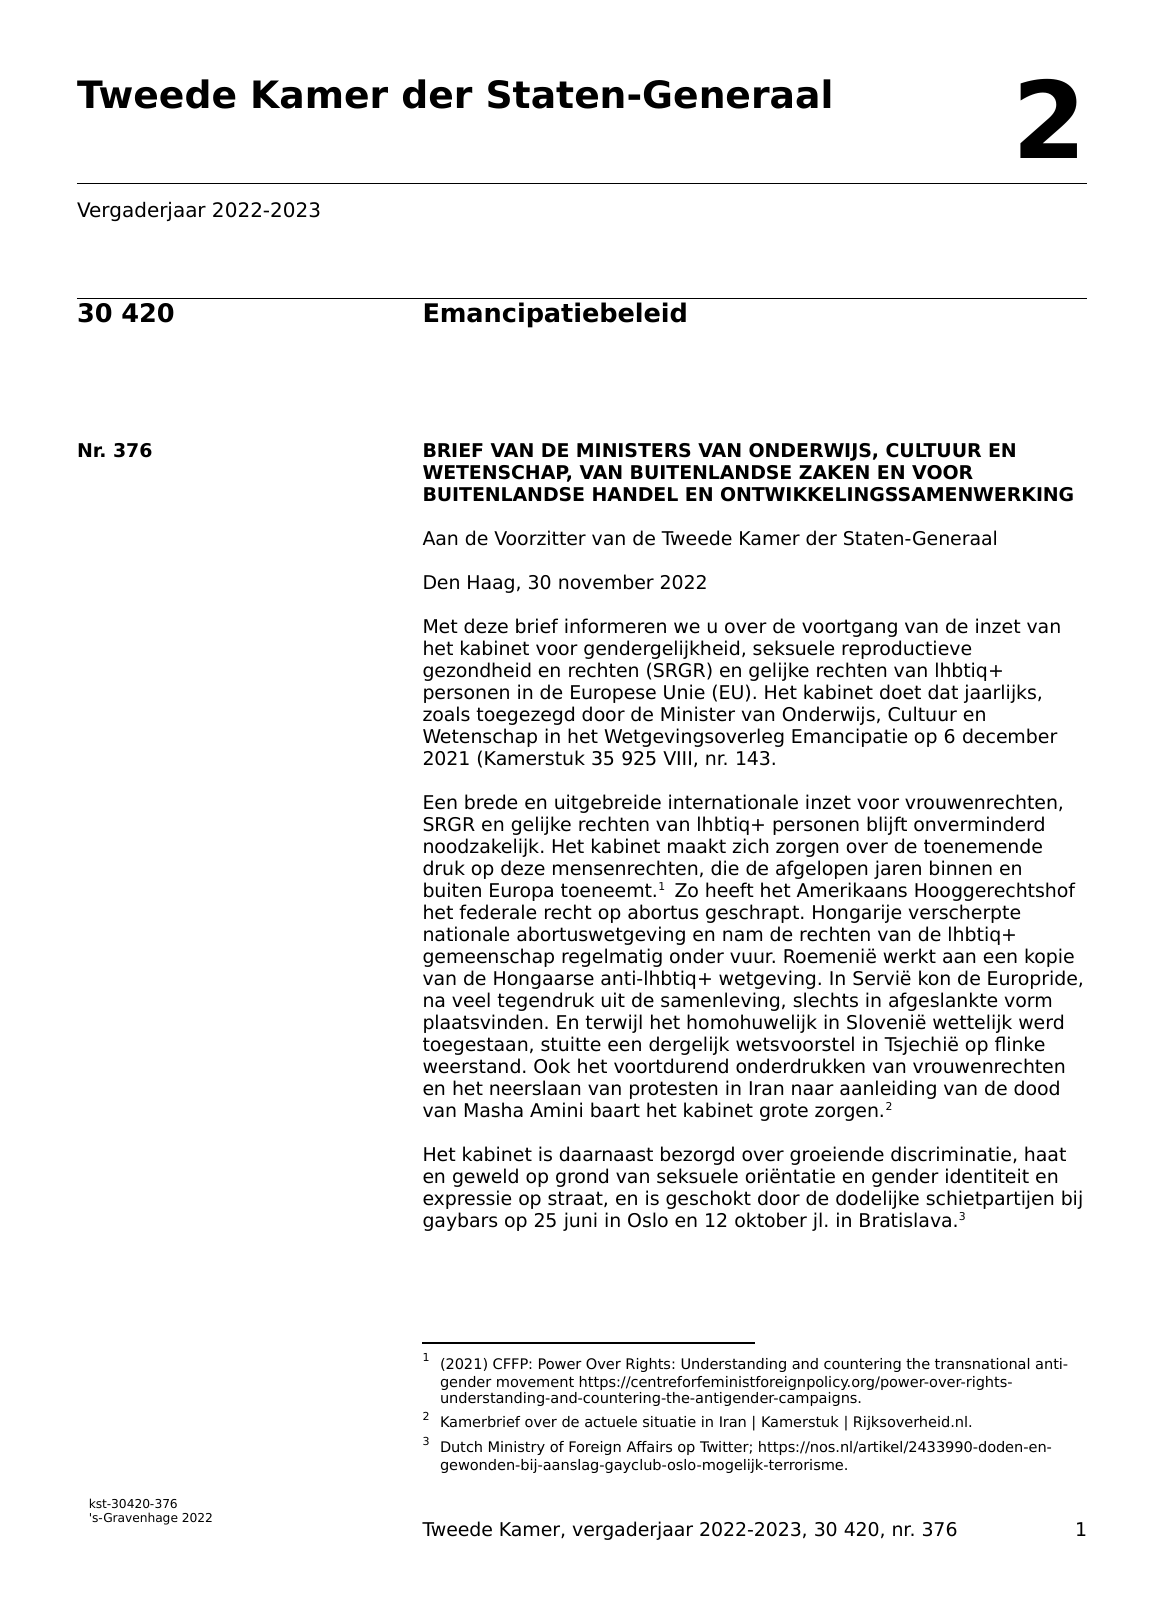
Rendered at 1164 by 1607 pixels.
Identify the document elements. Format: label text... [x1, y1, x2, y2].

table_cell Vergaderjaar 2022-2023 [77, 184, 1087, 298]
text Dutch Ministry of Foreign Affairs op Twitter; https://nos.nl/artikel/2433990-doden-en-gewonden-bij-aanslag-gayclub-oslo-mogelijk-terrorisme. [422, 1435, 1087, 1474]
text (2021) CFFP: Power Over Rights: Understanding and countering the transnational anti-gender movement https://centreforfeministforeignpolicy.org/power-over-rights-understanding-and-countering-the-antigender-campaigns. [422, 1352, 1087, 1407]
text kst-30420-376 [88, 1497, 323, 1511]
text Kamerbrief over de actuele situatie in Iran | Kamerstuk | Rijksoverheid.nl. [422, 1410, 1087, 1432]
text Een brede en uitgebreide internationale inzet voor vrouwenrechten, SRGR en gelijke rechten van lhbtiq+ personen blijft onverminderd noodzakelijk. Het kabinet maakt zich zorgen over de toenemende druk op deze mensenrechten, die de afgelopen jaren binnen en buiten Europa toeneemt. Zo heeft het Amerikaans Hooggerechtshof het federale recht op abortus geschrapt. Hongarije verscherpte nationale abortuswetgeving en nam de rechten van de lhbtiq+ gemeenschap regelmatig onder vuur. Roemenië werkt aan een kopie van de Hongaarse anti-lhbtiq+ wetgeving. In Servië kon de Europride, na veel tegendruk uit de samenleving, slechts in afgeslankte vorm plaatsvinden. En terwijl het homohuwelijk in Slovenië wettelijk werd toegestaan, stuitte een dergelijk wetsvoorstel in Tsjechië op flinke weerstand. Ook het voortdurend onderdrukken van vrouwenrechten en het neerslaan van protesten in Iran naar aanleiding van de dood van Masha Amini baart het kabinet grote zorgen. [422, 792, 1087, 1122]
text Den Haag, 30 november 2022 [422, 572, 1087, 594]
text 's-Gravenhage 2022 [88, 1511, 323, 1525]
table_header Tweede Kamer der Staten-Generaal [77, 59, 886, 183]
subtitle Nr. 376 BRIEF VAN DE MINISTERS VAN ONDERWIJS, CULTUUR EN WETENSCHAP, VAN BUITENLANDSE ZAKEN EN VOOR BUITENLANDSE HANDEL EN ONTWIKKELINGSSAMENWERKING [77, 440, 1087, 506]
text Met deze brief informeren we u over de voortgang van de inzet van het kabinet voor gendergelijkheid, seksuele reproductieve gezondheid en rechten (SRGR) en gelijke rechten van lhbtiq+ personen in de Europese Unie (EU). Het kabinet doet dat jaarlijks, zoals toegezegd door de Minister van Onderwijs, Cultuur en Wetenschap in het Wetgevingsoverleg Emancipatie op 6 december 2021 (Kamerstuk 35 925 VIII, nr. 143. [422, 616, 1087, 770]
text Het kabinet is daarnaast bezorgd over groeiende discriminatie, haat en geweld op grond van seksuele oriëntatie en gender identiteit en expressie op straat, en is geschokt door de dodelijke schietpartijen bij gaybars op 25 juni in Oslo en 12 oktober jl. in Bratislava. [422, 1144, 1087, 1232]
text Aan de Voorzitter van de Tweede Kamer der Staten-Generaal [422, 528, 1087, 550]
table_header 2 [886, 59, 1087, 183]
subtitle 30 420 Emancipatiebeleid [77, 299, 1087, 329]
